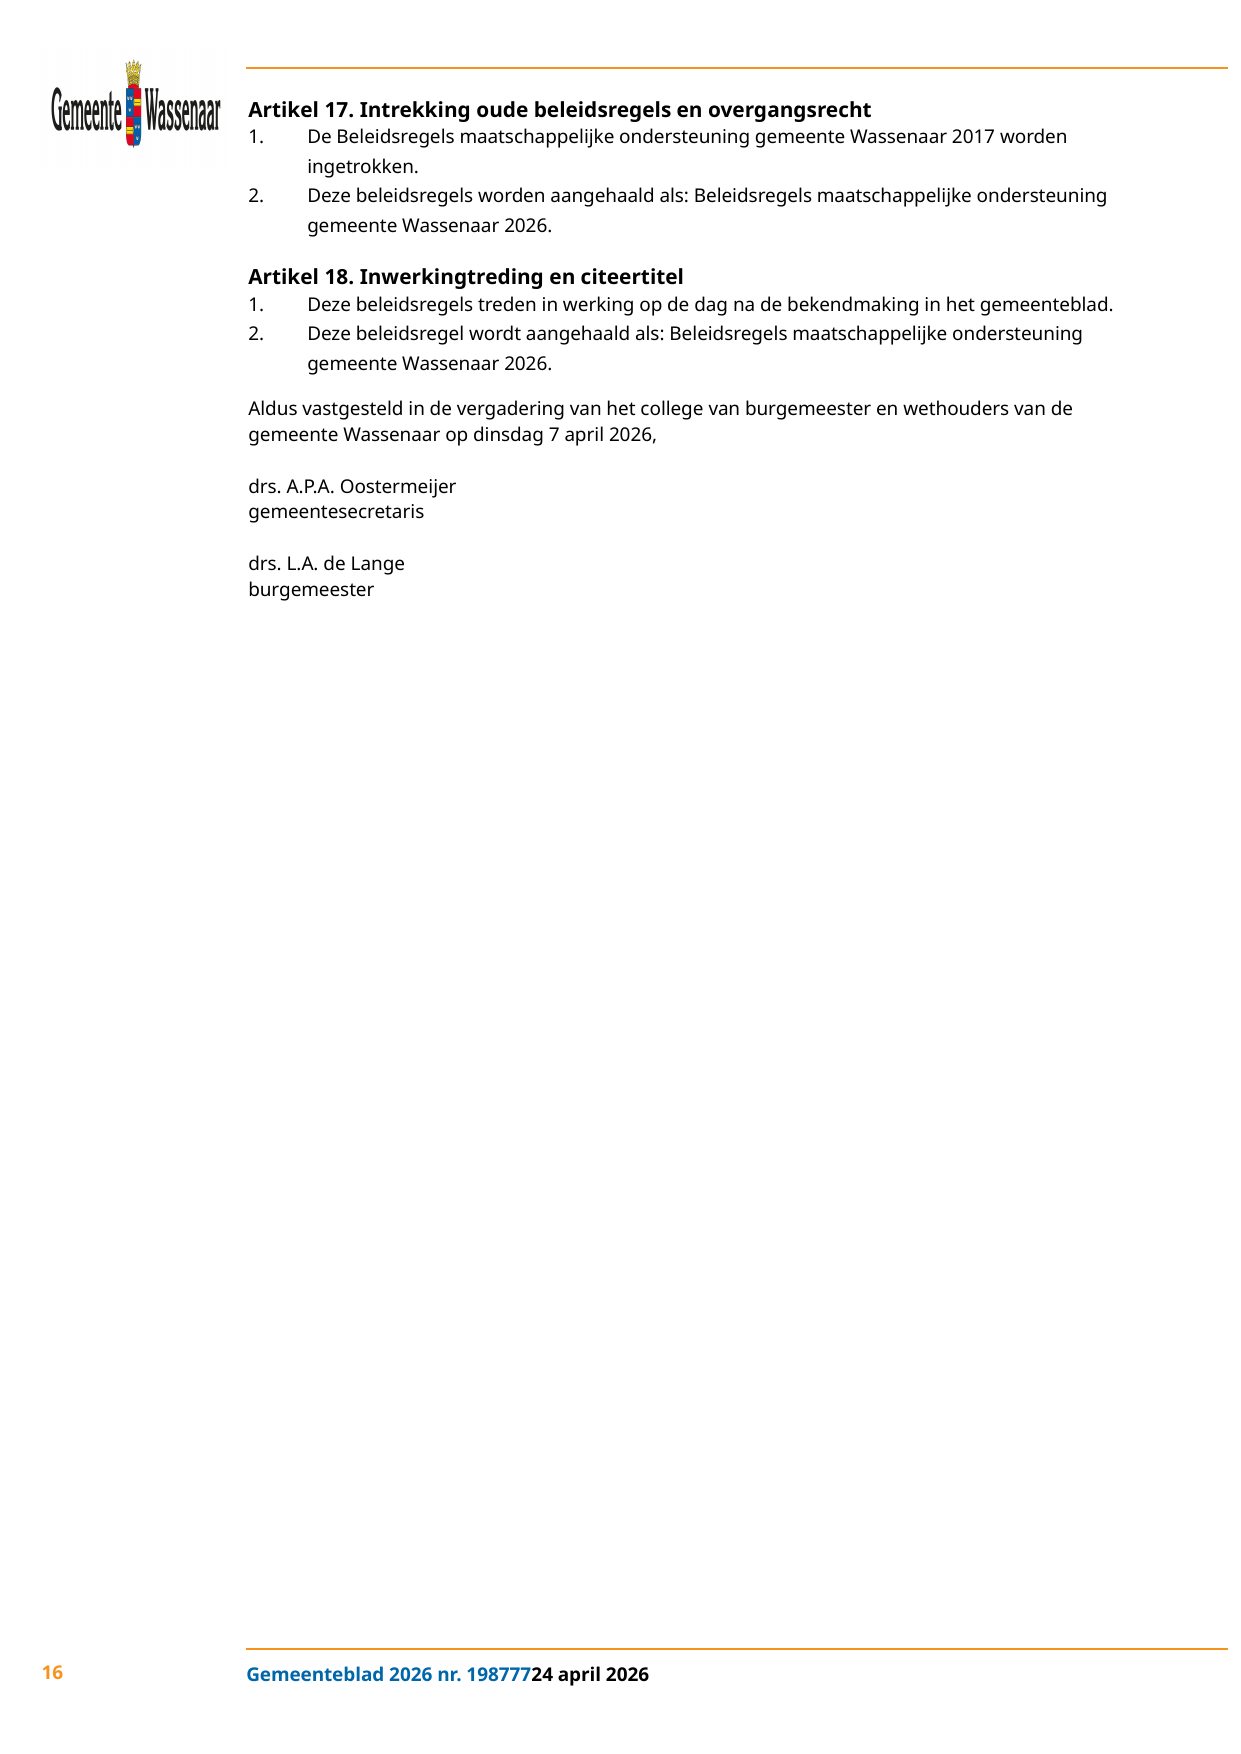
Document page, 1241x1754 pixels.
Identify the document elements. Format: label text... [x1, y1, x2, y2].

text burgemeester [248, 576, 1152, 601]
text Artikel 17. Intrekking oude beleidsregels en overgangsrecht [248, 95, 1152, 123]
list Deze beleidsregel wordt aangehaald als: Beleidsregels maatschappelijke ondersteuning gemeente Wassenaar 2026. [248, 320, 1152, 376]
text drs. L.A. de Lange [248, 550, 1152, 576]
picture [41, 47, 231, 172]
list Deze beleidsregels worden aangehaald als: Beleidsregels maatschappelijke ondersteuning gemeente Wassenaar 2026. [248, 182, 1152, 238]
list Deze beleidsregels treden in werking op de dag na de bekendmaking in het gemeenteblad. [248, 291, 1152, 317]
text Aldus vastgesteld in de vergadering van het college van burgemeester en wethouders van de gemeente Wassenaar op dinsdag 7 april 2026, [248, 396, 1152, 447]
text Artikel 18. Inwerkingtreding en citeertitel [248, 262, 1152, 291]
text gemeentesecretaris [248, 498, 1152, 524]
list De Beleidsregels maatschappelijke ondersteuning gemeente Wassenaar 2017 worden ingetrokken. [248, 123, 1152, 178]
text drs. A.P.A. Oostermeijer [248, 473, 1152, 498]
